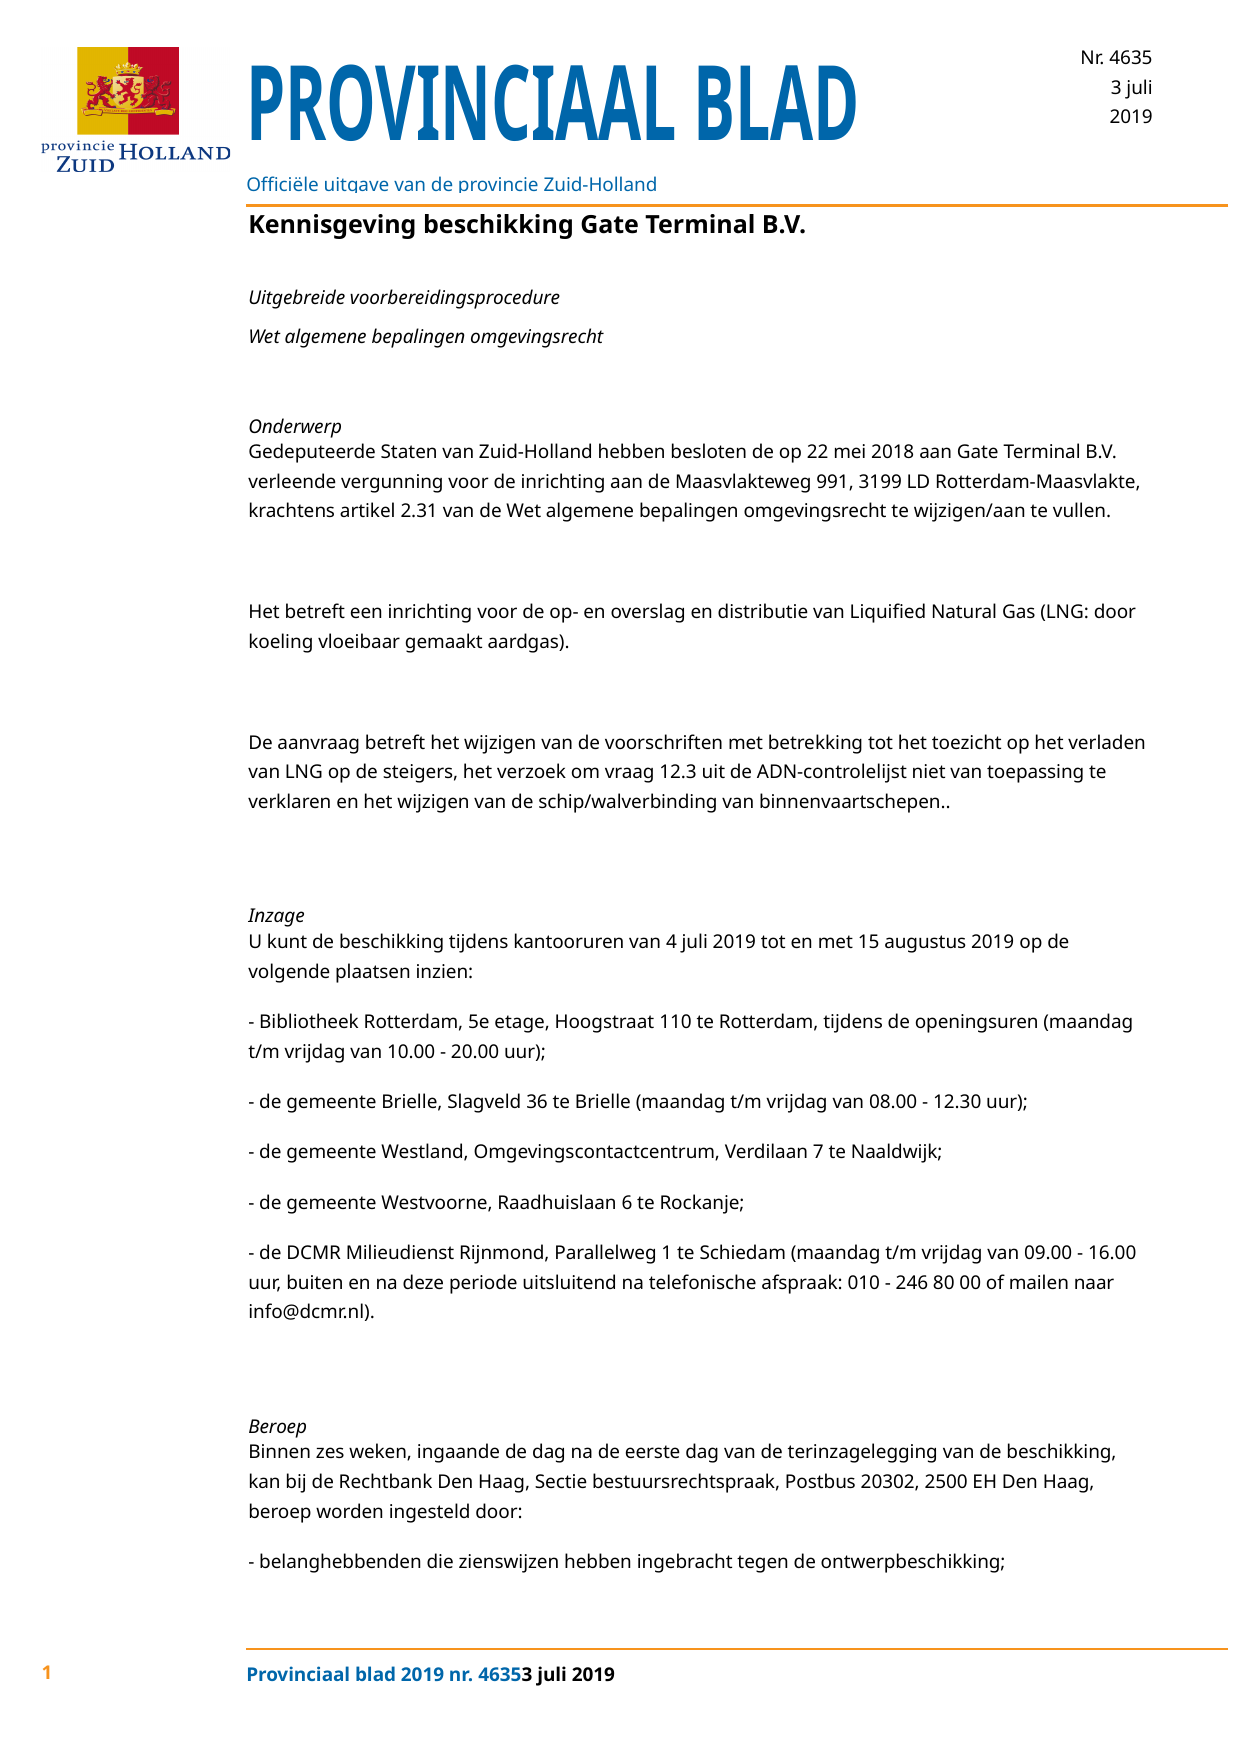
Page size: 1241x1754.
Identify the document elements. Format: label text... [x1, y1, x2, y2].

text - belanghebbenden die zienswijzen hebben ingebracht tegen de ontwerpbeschikking; [248, 1548, 1152, 1574]
text Onderwerp [248, 413, 1152, 438]
text U kunt de beschikking tijdens kantooruren van 4 juli 2019 tot en met 15 augustus 2019 op de volgende plaatsen inzien: [248, 928, 1152, 983]
text Uitgebreide voorbereidingsprocedure [248, 284, 1152, 309]
text Het betreft een inrichting voor de op- en overslag en distributie van Liquified Natural Gas (LNG: door koeling vloeibaar gemaakt aardgas). [248, 598, 1152, 654]
text - Bibliotheek Rotterdam, 5e etage, Hoogstraat 110 te Rotterdam, tijdens de openingsuren (maandag t/m vrijdag van 10.00 - 20.00 uur); [248, 1008, 1152, 1063]
text - de gemeente Brielle, Slagveld 36 te Brielle (maandag t/m vrijdag van 08.00 - 12.30 uur); [248, 1088, 1152, 1114]
text Binnen zes weken, ingaande de dag na de eerste dag van de terinzagelegging van de beschikking, kan bij de Rechtbank Den Haag, Sectie bestuursrechtspraak, Postbus 20302, 2500 EH Den Haag, beroep worden ingesteld door: [248, 1439, 1152, 1524]
text - de gemeente Westland, Omgevingscontactcentrum, Verdilaan 7 te Naaldwijk; [248, 1139, 1152, 1164]
text Kennisgeving beschikking Gate Terminal B.V. [248, 207, 1152, 241]
picture [41, 47, 231, 172]
text - de DCMR Milieudienst Rijnmond, Parallelweg 1 te Schiedam (maandag t/m vrijdag van 09.00 - 16.00 uur, buiten en na deze periode uitsluitend na telefonische afspraak: 010 - 246 80 00 of mailen naar info@dcmr.nl). [248, 1239, 1152, 1324]
text De aanvraag betreft het wijzigen van de voorschriften met betrekking tot het toezicht op het verladen van LNG op de steigers, het verzoek om vraag 12.3 uit de ADN-controlelijst niet van toepassing te verklaren en het wijzigen van de schip/walverbinding van binnenvaartschepen.. [248, 729, 1152, 814]
text Inzage [248, 902, 1152, 928]
text Beroep [248, 1413, 1152, 1439]
text - de gemeente Westvoorne, Raadhuislaan 6 te Rockanje; [248, 1189, 1152, 1215]
text Gedeputeerde Staten van Zuid-Holland hebben besloten de op 22 mei 2018 aan Gate Terminal B.V. verleende vergunning voor de inrichting aan de Maasvlakteweg 991, 3199 LD Rotterdam-Maasvlakte, krachtens artikel 2.31 van de Wet algemene bepalingen omgevingsrecht te wijzigen/aan te vullen. [248, 438, 1152, 523]
text Wet algemene bepalingen omgevingsrecht [248, 323, 1152, 349]
